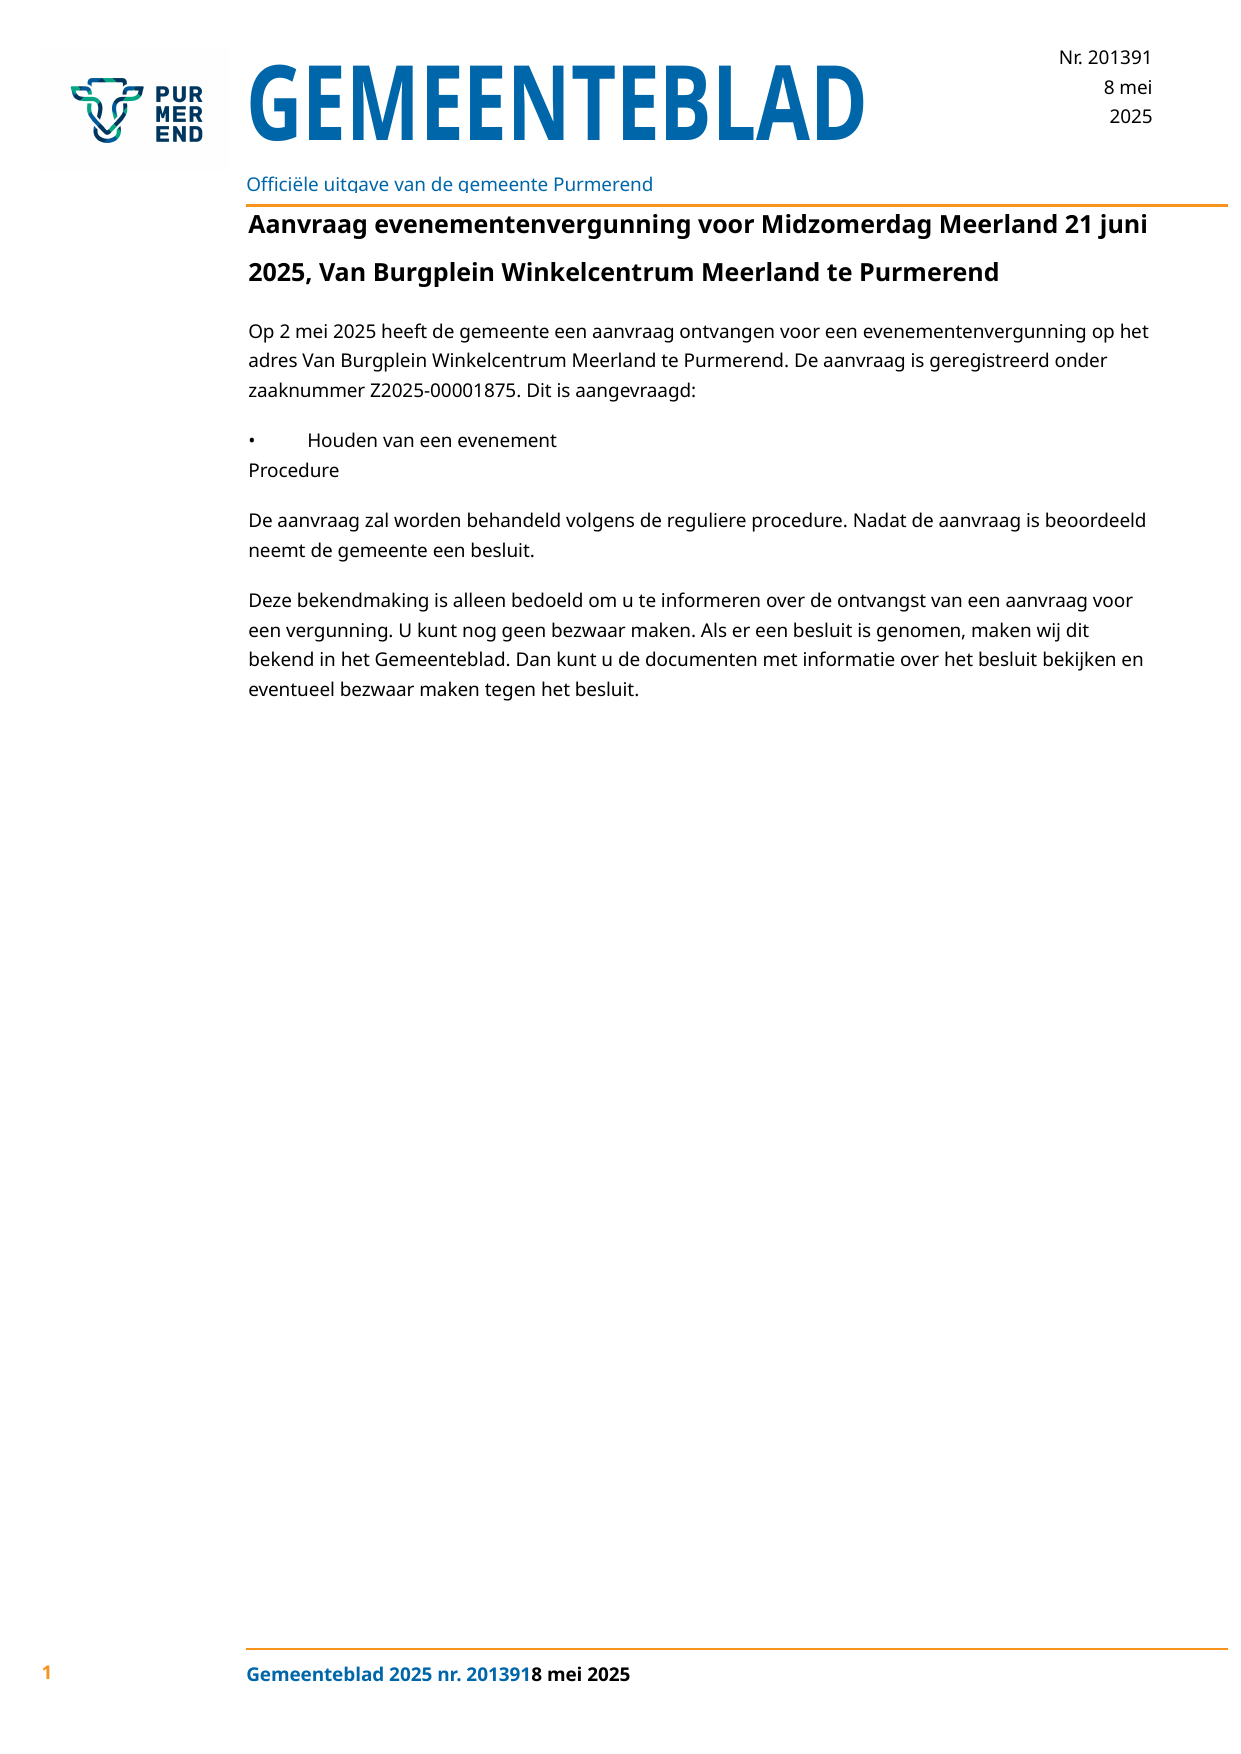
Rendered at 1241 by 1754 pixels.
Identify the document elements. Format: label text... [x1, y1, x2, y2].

text Op 2 mei 2025 heeft de gemeente een aanvraag ontvangen voor een evenementenvergunning op het adres Van Burgplein Winkelcentrum Meerland te Purmerend. De aanvraag is geregistreerd onder zaaknummer Z2025-00001875. Dit is aangevraagd: [248, 318, 1152, 403]
text De aanvraag zal worden behandeld volgens de reguliere procedure. Nadat de aanvraag is beoordeeld neemt de gemeente een besluit. [248, 507, 1152, 563]
picture [41, 47, 231, 172]
list Houden van een evenement [248, 427, 1152, 453]
text Deze bekendmaking is alleen bedoeld om u te informeren over de ontvangst van een aanvraag voor een vergunning. U kunt nog geen bezwaar maken. Als er een besluit is genomen, maken wij dit bekend in het Gemeenteblad. Dan kunt u de documenten met informatie over het besluit bekijken en eventueel bezwaar maken tegen het besluit. [248, 587, 1152, 702]
text Procedure [248, 457, 1152, 483]
text Aanvraag evenementenvergunning voor Midzomerdag Meerland 21 juni 2025, Van Burgplein Winkelcentrum Meerland te Purmerend [248, 207, 1152, 288]
